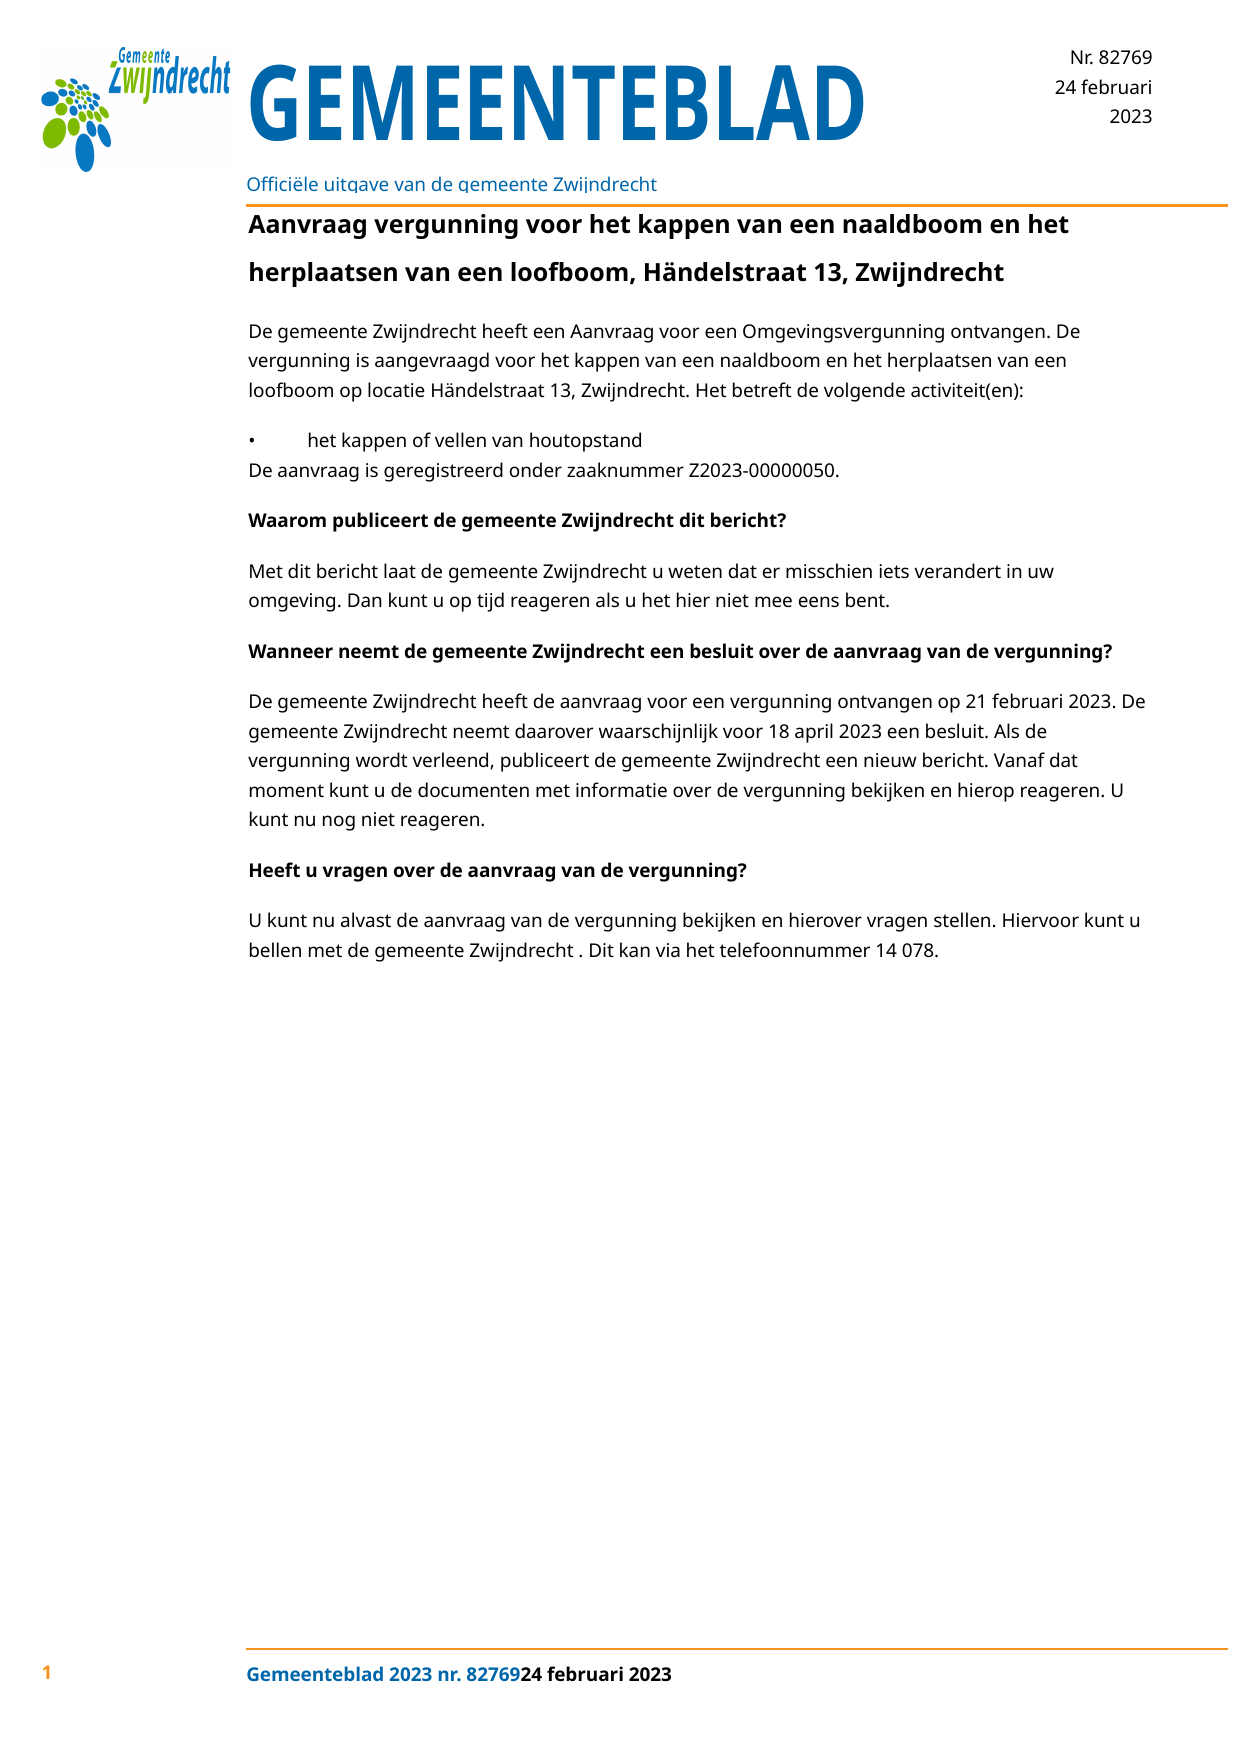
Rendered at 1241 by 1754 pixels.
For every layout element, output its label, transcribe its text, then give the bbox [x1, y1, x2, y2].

text Waarom publiceert de gemeente Zwijndrecht dit bericht? [248, 507, 1152, 533]
text Aanvraag vergunning voor het kappen van een naaldboom en het herplaatsen van een loofboom, Händelstraat 13, Zwijndrecht [248, 207, 1152, 288]
text Met dit bericht laat de gemeente Zwijndrecht u weten dat er misschien iets verandert in uw omgeving. Dan kunt u op tijd reageren als u het hier niet mee eens bent. [248, 558, 1152, 613]
text De aanvraag is geregistreerd onder zaaknummer Z2023-00000050. [248, 457, 1152, 483]
text Wanneer neemt de gemeente Zwijndrecht een besluit over de aanvraag van de vergunning? [248, 638, 1152, 664]
picture [41, 47, 231, 172]
list het kappen of vellen van houtopstand [248, 427, 1152, 453]
text Heeft u vragen over de aanvraag van de vergunning? [248, 857, 1152, 883]
text U kunt nu alvast de aanvraag van de vergunning bekijken en hierover vragen stellen. Hiervoor kunt u bellen met de gemeente Zwijndrecht . Dit kan via het telefoonnummer 14 078. [248, 907, 1152, 963]
text De gemeente Zwijndrecht heeft een Aanvraag voor een Omgevingsvergunning ontvangen. De vergunning is aangevraagd voor het kappen van een naaldboom en het herplaatsen van een loofboom op locatie Händelstraat 13, Zwijndrecht. Het betreft de volgende activiteit(en): [248, 318, 1152, 403]
text De gemeente Zwijndrecht heeft de aanvraag voor een vergunning ontvangen op 21 februari 2023. De gemeente Zwijndrecht neemt daarover waarschijnlijk voor 18 april 2023 een besluit. Als de vergunning wordt verleend, publiceert de gemeente Zwijndrecht een nieuw bericht. Vanaf dat moment kunt u de documenten met informatie over de vergunning bekijken en hierop reageren. U kunt nu nog niet reageren. [248, 688, 1152, 832]
